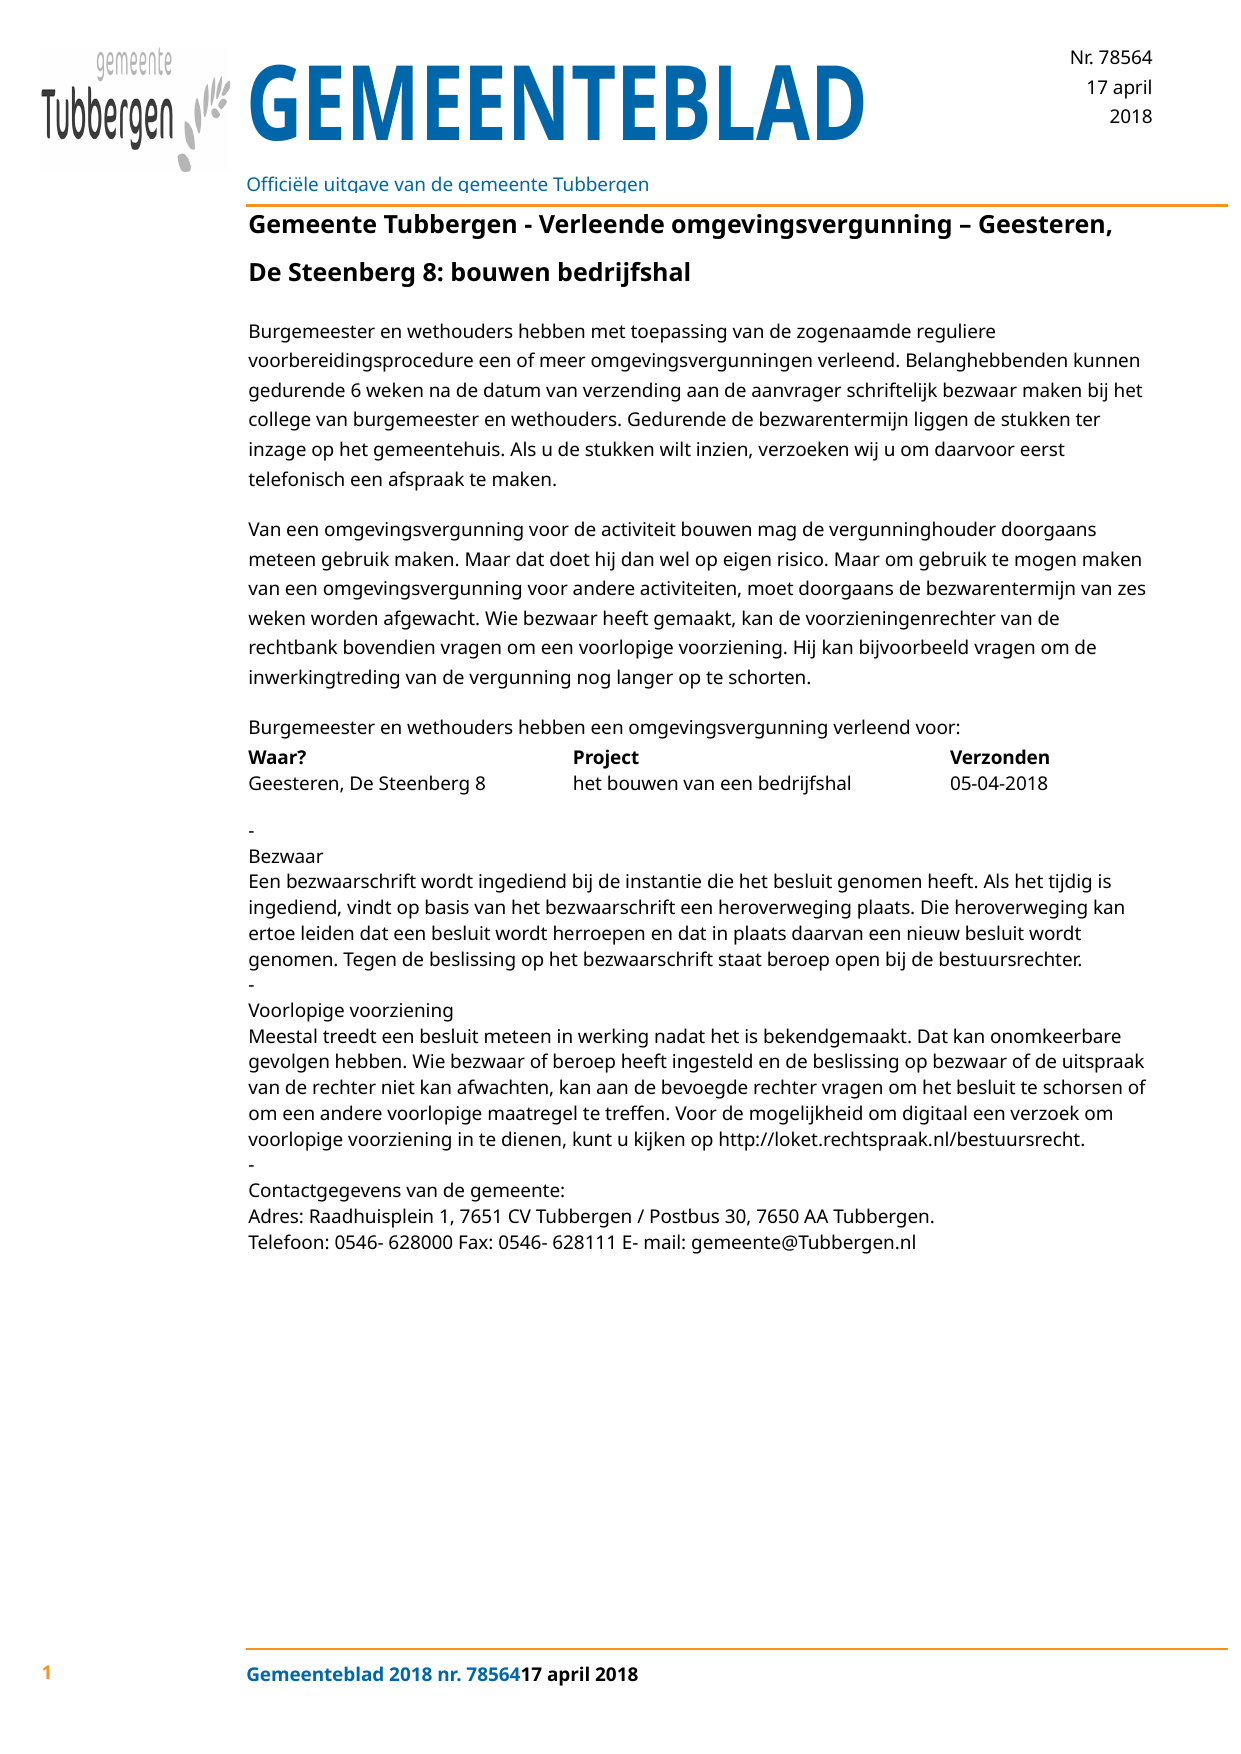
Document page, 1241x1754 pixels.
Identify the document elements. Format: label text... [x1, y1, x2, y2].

text Gemeente Tubbergen - Verleende omgevingsvergunning – Geesteren, De Steenberg 8: bouwen bedrijfshal [248, 207, 1152, 288]
text Burgemeester en wethouders hebben een omgevingsvergunning verleend voor: [248, 714, 1152, 740]
text - [248, 1152, 1152, 1177]
text Bezwaar [248, 843, 1152, 869]
table_header Waar? [248, 744, 573, 770]
text Meestal treedt een besluit meteen in werking nadat het is bekendgemaakt. Dat kan onomkeerbare gevolgen hebben. Wie bezwaar of beroep heeft ingesteld en de beslissing op bezwaar of de uitspraak van de rechter niet kan afwachten, kan aan de bevoegde rechter vragen om het besluit te schorsen of om een andere voorlopige maatregel te treffen. Voor de mogelijkheid om digitaal een verzoek om voorlopige voorziening in te dienen, kunt u kijken op http://loket.rechtspraak.nl/bestuursrecht. [248, 1023, 1152, 1152]
text Telefoon: 0546- 628000 Fax: 0546- 628111 E- mail: gemeente@Tubbergen.nl [248, 1229, 1152, 1254]
text Adres: Raadhuisplein 1, 7651 CV Tubbergen / Postbus 30, 7650 AA Tubbergen. [248, 1203, 1152, 1229]
text Een bezwaarschrift wordt ingediend bij de instantie die het besluit genomen heeft. Als het tijdig is ingediend, vindt op basis van het bezwaarschrift een heroverweging plaats. Die heroverweging kan ertoe leiden dat een besluit wordt herroepen en dat in plaats daarvan een nieuw besluit wordt genomen. Tegen de beslissing op het bezwaarschrift staat beroep open bij de bestuursrechter. [248, 869, 1152, 972]
text Burgemeester en wethouders hebben met toepassing van de zogenaamde reguliere voorbereidingsprocedure een of meer omgevingsvergunningen verleend. Belanghebbenden kunnen gedurende 6 weken na de datum van verzending aan de aanvrager schriftelijk bezwaar maken bij het college van burgemeester en wethouders. Gedurende de bezwarentermijn liggen de stukken ter inzage op het gemeentehuis. Als u de stukken wilt inzien, verzoeken wij u om daarvoor eerst telefonisch een afspraak te maken. [248, 318, 1152, 492]
text Van een omgevingsvergunning voor de activiteit bouwen mag de vergunninghouder doorgaans meteen gebruik maken. Maar dat doet hij dan wel op eigen risico. Maar om gebruik te mogen maken van een omgevingsvergunning voor andere activiteiten, moet doorgaans de bezwarentermijn van zes weken worden afgewacht. Wie bezwaar heeft gemaakt, kan de voorzieningenrechter van de rechtbank bovendien vragen om een voorlopige voorziening. Hij kan bijvoorbeeld vragen om de inwerkingtreding van de vergunning nog langer op te schorten. [248, 516, 1152, 690]
text Contactgegevens van de gemeente: [248, 1177, 1152, 1203]
table_cell 05-04-2018 [950, 770, 1152, 796]
table_cell het bouwen van een bedrijfshal [573, 770, 950, 796]
text - [248, 972, 1152, 997]
text - [248, 817, 1152, 843]
table_header Verzonden [950, 744, 1152, 770]
picture [41, 47, 231, 172]
table_cell Geesteren, De Steenberg 8 [248, 770, 573, 796]
table_header Project [573, 744, 950, 770]
text Voorlopige voorziening [248, 997, 1152, 1023]
